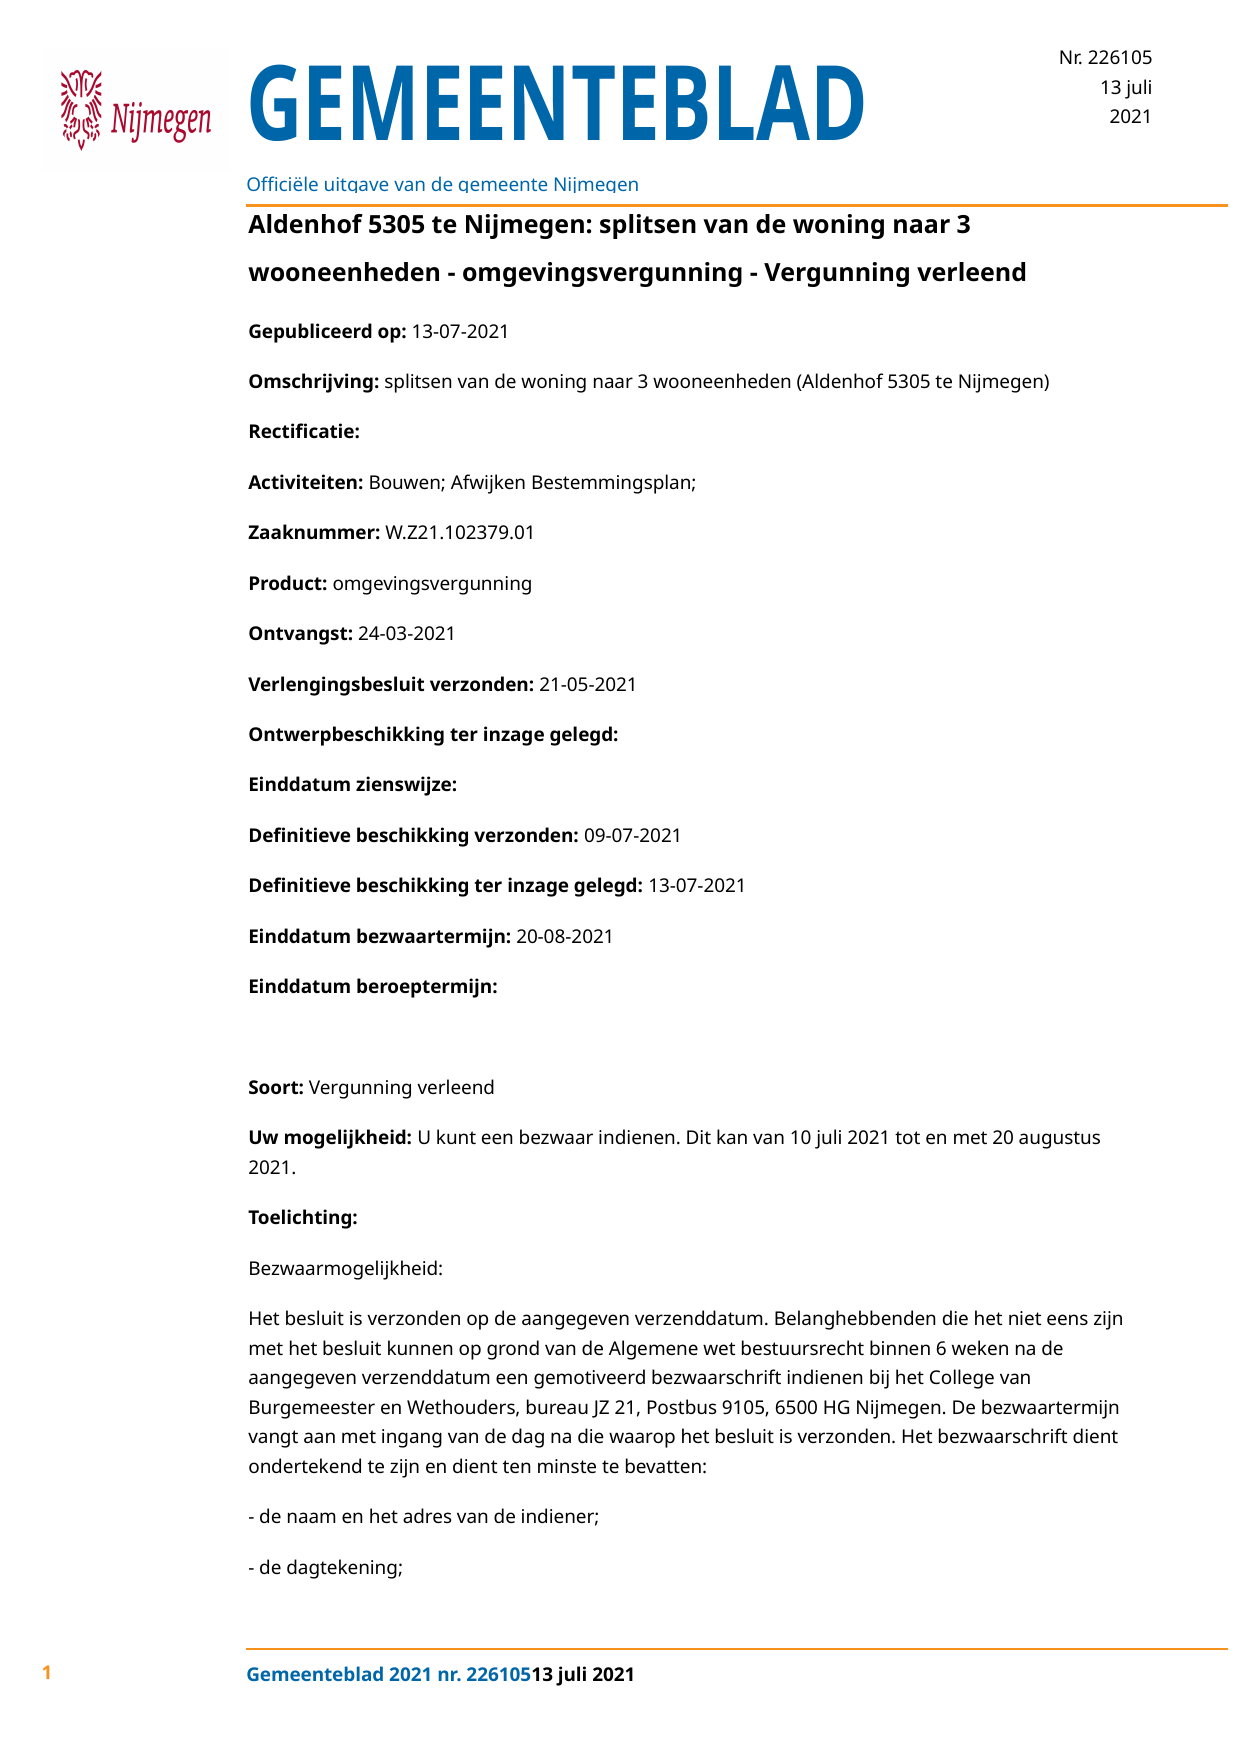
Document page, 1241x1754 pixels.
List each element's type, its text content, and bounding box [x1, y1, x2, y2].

text Zaaknummer: W.Z21.102379.01 [248, 519, 1152, 545]
text - de naam en het adres van de indiener; [248, 1504, 1152, 1529]
text Soort: Vergunning verleend [248, 1074, 1152, 1100]
text Einddatum zienswijze: [248, 772, 1152, 797]
text Aldenhof 5305 te Nijmegen: splitsen van de woning naar 3 wooneenheden - omgevingsvergunning - Vergunning verleend [248, 207, 1152, 288]
text Definitieve beschikking ter inzage gelegd: 13-07-2021 [248, 872, 1152, 898]
text Ontwerpbeschikking ter inzage gelegd: [248, 721, 1152, 747]
text Omschrijving: splitsen van de woning naar 3 wooneenheden (Aldenhof 5305 te Nijmegen) [248, 368, 1152, 394]
text Uw mogelijkheid: U kunt een bezwaar indienen. Dit kan van 10 juli 2021 tot en met 20 augustus 2021. [248, 1124, 1152, 1180]
text - de dagtekening; [248, 1554, 1152, 1580]
text Einddatum beroeptermijn: [248, 973, 1152, 999]
text Verlengingsbesluit verzonden: 21-05-2021 [248, 671, 1152, 697]
text Toelichting: [248, 1204, 1152, 1230]
text Activiteiten: Bouwen; Afwijken Bestemmingsplan; [248, 469, 1152, 495]
text Ontvangst: 24-03-2021 [248, 620, 1152, 646]
text Einddatum bezwaartermijn: 20-08-2021 [248, 923, 1152, 949]
text Definitieve beschikking verzonden: 09-07-2021 [248, 822, 1152, 848]
text Product: omgevingsvergunning [248, 570, 1152, 596]
picture [41, 47, 231, 172]
text Bezwaarmogelijkheid: [248, 1255, 1152, 1281]
text Het besluit is verzonden op de aangegeven verzenddatum. Belanghebbenden die het niet eens zijn met het besluit kunnen op grond van de Algemene wet bestuursrecht binnen 6 weken na de aangegeven verzenddatum een gemotiveerd bezwaarschrift indienen bij het College van Burgemeester en Wethouders, bureau JZ 21, Postbus 9105, 6500 HG Nijmegen. De bezwaartermijn vangt aan met ingang van de dag na die waarop het besluit is verzonden. Het bezwaarschrift dient ondertekend te zijn en dient ten minste te bevatten: [248, 1305, 1152, 1479]
text Gepubliceerd op: 13-07-2021 [248, 318, 1152, 344]
text Rectificatie: [248, 419, 1152, 444]
